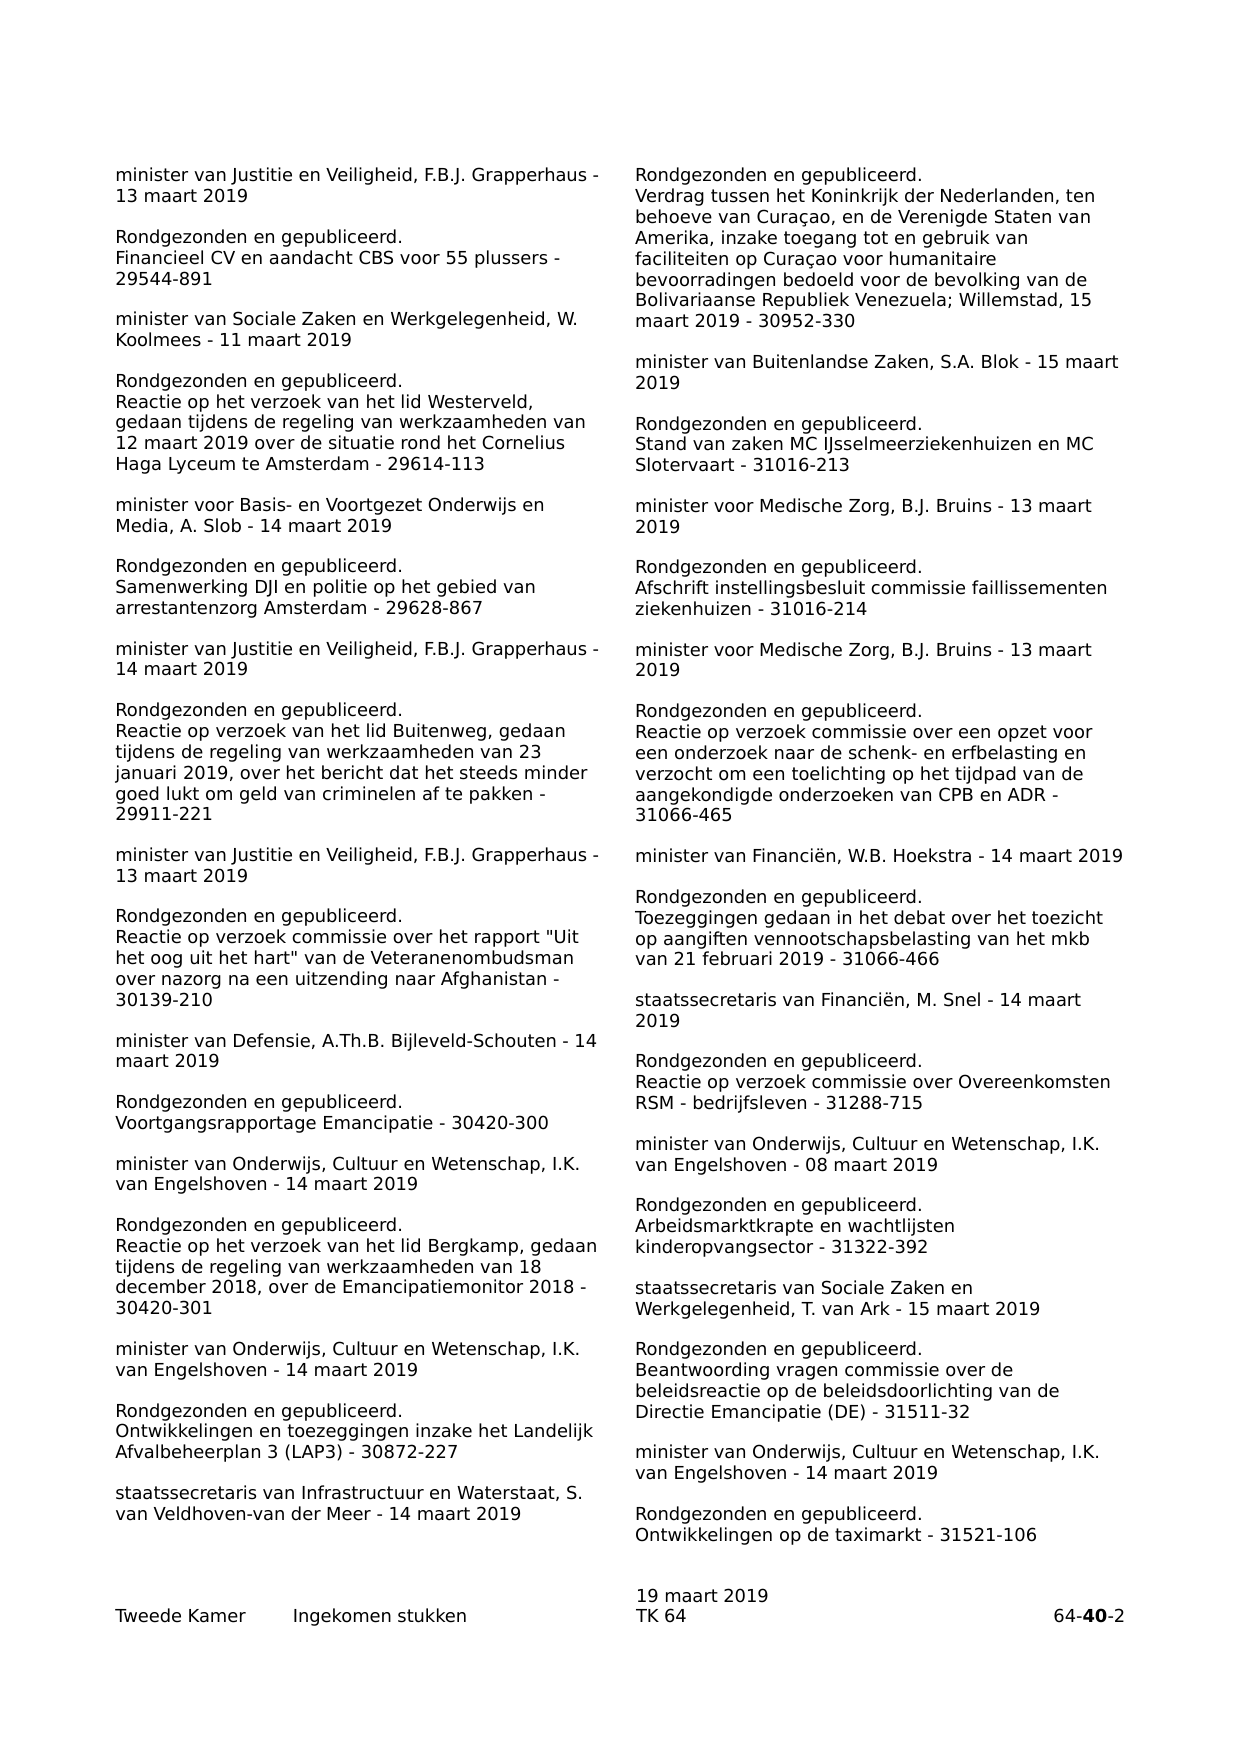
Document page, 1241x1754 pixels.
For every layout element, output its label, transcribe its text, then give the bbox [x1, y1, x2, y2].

text Ontwikkelingen op de taximarkt - 31521-106 [635, 1524, 1125, 1545]
text Rondgezonden en gepubliceerd. [115, 1400, 605, 1421]
text minister van Justitie en Veiligheid, F.B.J. Grapperhaus - 13 maart 2019 [115, 845, 605, 886]
text Verdrag tussen het Koninkrijk der Nederlanden, ten behoeve van Curaçao, en de Verenigde Staten van Amerika, inzake toegang tot en gebruik van faciliteiten op Curaçao voor humanitaire bevoorradingen bedoeld voor de bevolking van de Bolivariaanse Republiek Venezuela; Willemstad, 15 maart 2019 - 30952-330 [635, 186, 1125, 332]
text Rondgezonden en gepubliceerd. [635, 1339, 1125, 1360]
text minister van Onderwijs, Cultuur en Wetenschap, I.K. van Engelshoven - 14 maart 2019 [115, 1339, 605, 1380]
text Financieel CV en aandacht CBS voor 55 plussers - 29544-891 [115, 247, 605, 289]
text minister voor Basis- en Voortgezet Onderwijs en Media, A. Slob - 14 maart 2019 [115, 495, 605, 536]
text Ontwikkelingen en toezeggingen inzake het Landelijk Afvalbeheerplan 3 (LAP3) - 30872-227 [115, 1421, 605, 1463]
text Rondgezonden en gepubliceerd. [115, 371, 605, 391]
text Rondgezonden en gepubliceerd. [635, 1195, 1125, 1216]
text staatssecretaris van Infrastructuur en Waterstaat, S. van Veldhoven-van der Meer - 14 maart 2019 [115, 1483, 605, 1524]
text minister van Justitie en Veiligheid, F.B.J. Grapperhaus - 13 maart 2019 [115, 165, 605, 207]
text Rondgezonden en gepubliceerd. [115, 556, 605, 577]
text Rondgezonden en gepubliceerd. [115, 1092, 605, 1113]
text Rondgezonden en gepubliceerd. [115, 1215, 605, 1236]
text Reactie op verzoek commissie over een opzet voor een onderzoek naar de schenk- en erfbelasting en verzocht om een toelichting op het tijdpad van de aangekondigde onderzoeken van CPB en ADR - 31066-465 [635, 722, 1125, 826]
text minister van Buitenlandse Zaken, S.A. Blok - 15 maart 2019 [635, 352, 1125, 393]
text Rondgezonden en gepubliceerd. [115, 906, 605, 927]
text Rondgezonden en gepubliceerd. [115, 700, 605, 721]
text Reactie op verzoek commissie over het rapport "Uit het oog uit het hart" van de Veteranenombudsman over nazorg na een uitzending naar Afghanistan - 30139-210 [115, 927, 605, 1010]
text minister van Onderwijs, Cultuur en Wetenschap, I.K. van Engelshoven - 14 maart 2019 [635, 1442, 1125, 1484]
text Rondgezonden en gepubliceerd. [635, 165, 1125, 186]
text Reactie op het verzoek van het lid Bergkamp, gedaan tijdens de regeling van werkzaamheden van 18 december 2018, over de Emancipatiemonitor 2018 - 30420-301 [115, 1236, 605, 1319]
text minister voor Medische Zorg, B.J. Bruins - 13 maart 2019 [635, 496, 1125, 537]
text Beantwoording vragen commissie over de beleidsreactie op de beleidsdoorlichting van de Directie Emancipatie (DE) - 31511-32 [635, 1360, 1125, 1422]
text Stand van zaken MC IJsselmeerziekenhuizen en MC Slotervaart - 31016-213 [635, 434, 1125, 476]
text Voortgangsrapportage Emancipatie - 30420-300 [115, 1113, 605, 1133]
text Rondgezonden en gepubliceerd. [635, 701, 1125, 722]
text Reactie op verzoek commissie over Overeenkomsten RSM - bedrijfsleven - 31288-715 [635, 1072, 1125, 1114]
text Reactie op verzoek van het lid Buitenweg, gedaan tijdens de regeling van werkzaamheden van 23 januari 2019, over het bericht dat het steeds minder goed lukt om geld van criminelen af te pakken - 29911-221 [115, 721, 605, 825]
text Arbeidsmarktkrapte en wachtlijsten kinderopvangsector - 31322-392 [635, 1216, 1125, 1258]
text minister van Justitie en Veiligheid, F.B.J. Grapperhaus - 14 maart 2019 [115, 638, 605, 680]
text minister voor Medische Zorg, B.J. Bruins - 13 maart 2019 [635, 639, 1125, 681]
text Samenwerking DJI en politie op het gebied van arrestantenzorg Amsterdam - 29628-867 [115, 577, 605, 618]
text Rondgezonden en gepubliceerd. [115, 227, 605, 247]
text Rondgezonden en gepubliceerd. [635, 1504, 1125, 1524]
text Rondgezonden en gepubliceerd. [635, 887, 1125, 907]
text staatssecretaris van Financiën, M. Snel - 14 maart 2019 [635, 990, 1125, 1031]
text Afschrift instellingsbesluit commissie faillissementen ziekenhuizen - 31016-214 [635, 578, 1125, 619]
text minister van Sociale Zaken en Werkgelegenheid, W. Koolmees - 11 maart 2019 [115, 309, 605, 351]
text minister van Onderwijs, Cultuur en Wetenschap, I.K. van Engelshoven - 14 maart 2019 [115, 1153, 605, 1195]
text minister van Financiën, W.B. Hoekstra - 14 maart 2019 [635, 846, 1125, 867]
text Rondgezonden en gepubliceerd. [635, 1051, 1125, 1072]
text minister van Onderwijs, Cultuur en Wetenschap, I.K. van Engelshoven - 08 maart 2019 [635, 1134, 1125, 1175]
text Rondgezonden en gepubliceerd. [635, 557, 1125, 578]
text Rondgezonden en gepubliceerd. [635, 413, 1125, 434]
text Reactie op het verzoek van het lid Westerveld, gedaan tijdens de regeling van werkzaamheden van 12 maart 2019 over de situatie rond het Cornelius Haga Lyceum te Amsterdam - 29614-113 [115, 391, 605, 475]
text minister van Defensie, A.Th.B. Bijleveld-Schouten - 14 maart 2019 [115, 1030, 605, 1072]
text Toezeggingen gedaan in het debat over het toezicht op aangiften vennootschapsbelasting van het mkb van 21 februari 2019 - 31066-466 [635, 907, 1125, 970]
text staatssecretaris van Sociale Zaken en Werkgelegenheid, T. van Ark - 15 maart 2019 [635, 1278, 1125, 1319]
